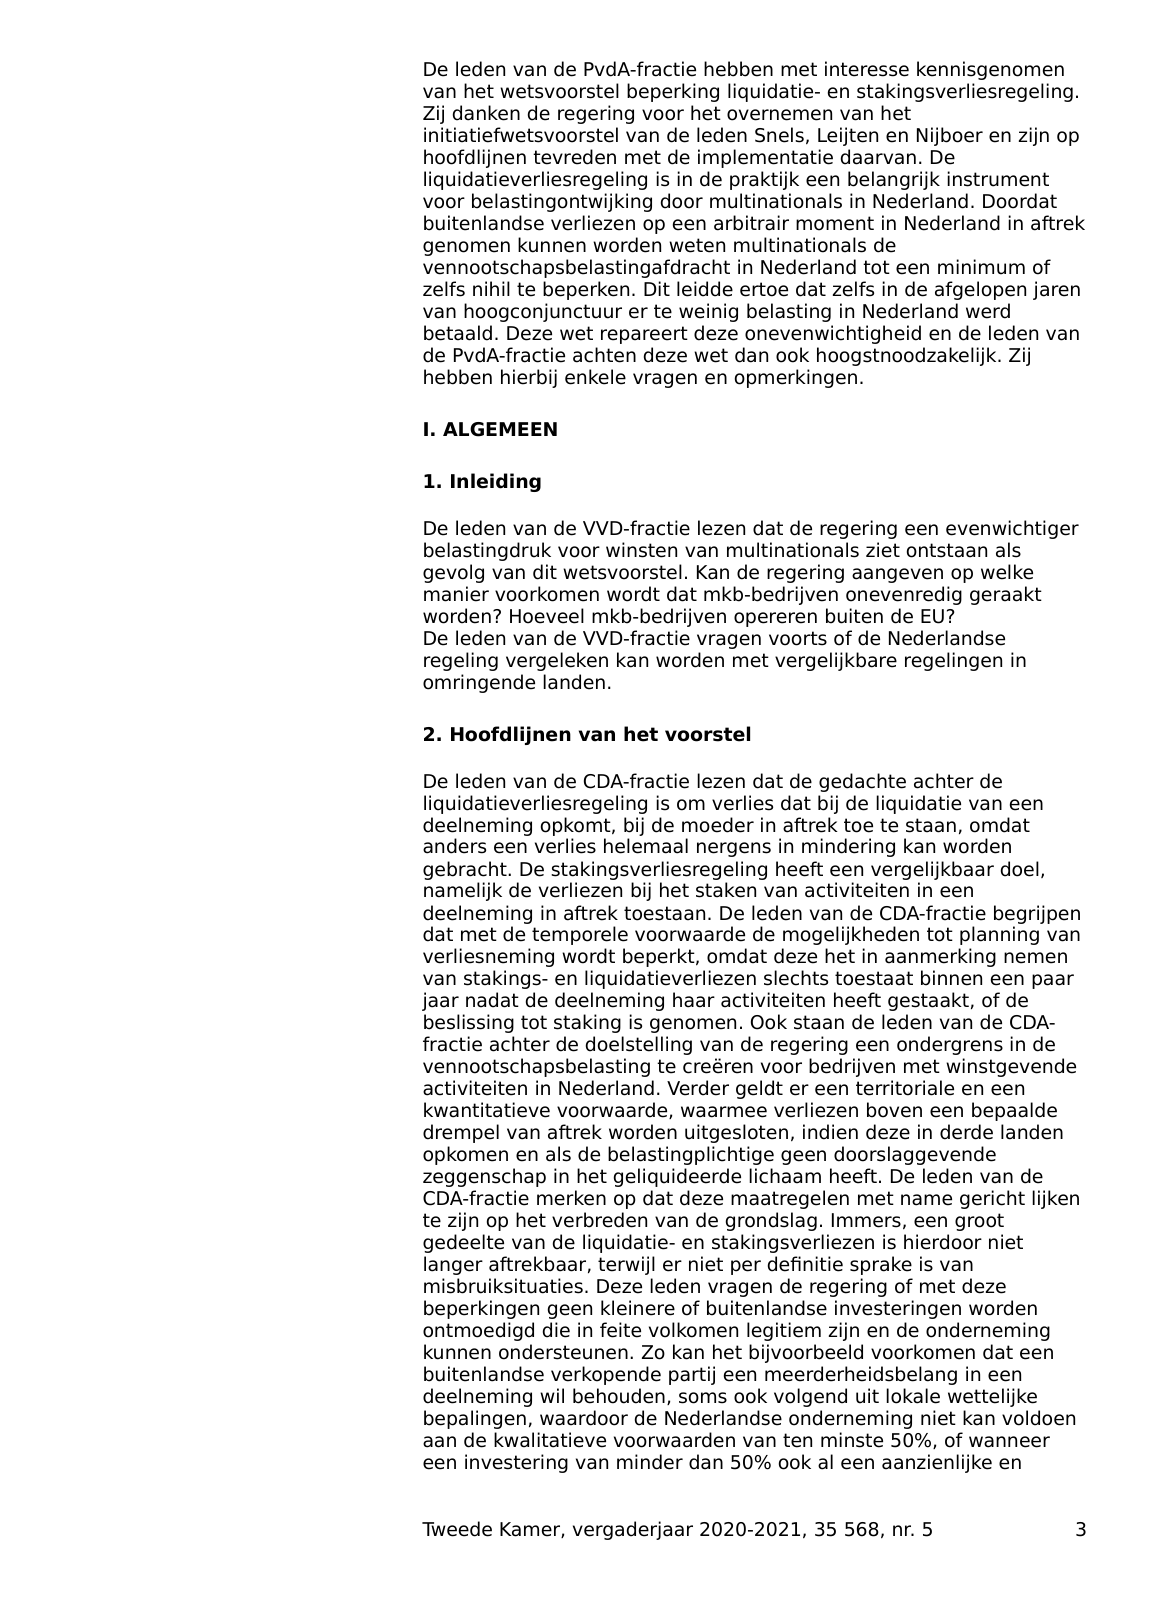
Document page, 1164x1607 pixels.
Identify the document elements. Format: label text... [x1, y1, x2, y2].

text De leden van de CDA-fractie lezen dat de gedachte achter de liquidatieverliesregeling is om verlies dat bij de liquidatie van een deelneming opkomt, bij de moeder in aftrek toe te staan, omdat anders een verlies helemaal nergens in mindering kan worden gebracht. De stakingsverliesregeling heeft een vergelijkbaar doel, namelijk de verliezen bij het staken van activiteiten in een deelneming in aftrek toestaan. De leden van de CDA-fractie begrijpen dat met de temporele voorwaarde de mogelijkheden tot planning van verliesneming wordt beperkt, omdat deze het in aanmerking nemen van stakings- en liquidatieverliezen slechts toestaat binnen een paar jaar nadat de deelneming haar activiteiten heeft gestaakt, of de beslissing tot staking is genomen. Ook staan de leden van de CDA-fractie achter de doelstelling van de regering een ondergrens in de vennootschapsbelasting te creëren voor bedrijven met winstgevende activiteiten in Nederland. Verder geldt er een territoriale en een kwantitatieve voorwaarde, waarmee verliezen boven een bepaalde drempel van aftrek worden uitgesloten, indien deze in derde landen opkomen en als de belastingplichtige geen doorslaggevende zeggenschap in het geliquideerde lichaam heeft. De leden van de CDA-fractie merken op dat deze maatregelen met name gericht lijken te zijn op het verbreden van de grondslag. Immers, een groot gedeelte van de liquidatie- en stakingsverliezen is hierdoor niet langer aftrekbaar, terwijl er niet per definitie sprake is van misbruiksituaties. Deze leden vragen de regering of met deze beperkingen geen kleinere of buitenlandse investeringen worden ontmoedigd die in feite volkomen legitiem zijn en de onderneming kunnen ondersteunen. Zo kan het bijvoorbeeld voorkomen dat een buitenlandse verkopende partij een meerderheidsbelang in een deelneming wil behouden, soms ook volgend uit lokale wettelijke bepalingen, waardoor de Nederlandse onderneming niet kan voldoen aan de kwalitatieve voorwaarden van ten minste 50%, of wanneer een investering van minder dan 50% ook al een aanzienlijke en [422, 771, 1087, 1474]
subtitle 2. Hoofdlijnen van het voorstel [422, 723, 1087, 746]
subtitle I. ALGEMEEN [422, 419, 1087, 441]
subtitle 1. Inleiding [422, 471, 1087, 493]
text De leden van de PvdA-fractie hebben met interesse kennisgenomen van het wetsvoorstel beperking liquidatie- en stakingsverliesregeling. Zij danken de regering voor het overnemen van het initiatiefwetsvoorstel van de leden Snels, Leijten en Nijboer en zijn op hoofdlijnen tevreden met de implementatie daarvan. De liquidatieverliesregeling is in de praktijk een belangrijk instrument voor belastingontwijking door multinationals in Nederland. Doordat buitenlandse verliezen op een arbitrair moment in Nederland in aftrek genomen kunnen worden weten multinationals de vennootschapsbelastingafdracht in Nederland tot een minimum of zelfs nihil te beperken. Dit leidde ertoe dat zelfs in de afgelopen jaren van hoogconjunctuur er te weinig belasting in Nederland werd betaald. Deze wet repareert deze onevenwichtigheid en de leden van de PvdA-fractie achten deze wet dan ook hoogstnoodzakelijk. Zij hebben hierbij enkele vragen en opmerkingen. [422, 59, 1087, 389]
text De leden van de VVD-fractie lezen dat de regering een evenwichtiger belastingdruk voor winsten van multinationals ziet ontstaan als gevolg van dit wetsvoorstel. Kan de regering aangeven op welke manier voorkomen wordt dat mkb-bedrijven onevenredig geraakt worden? Hoeveel mkb-bedrijven opereren buiten de EU? [422, 518, 1087, 628]
text De leden van de VVD-fractie vragen voorts of de Nederlandse regeling vergeleken kan worden met vergelijkbare regelingen in omringende landen. [422, 628, 1087, 693]
